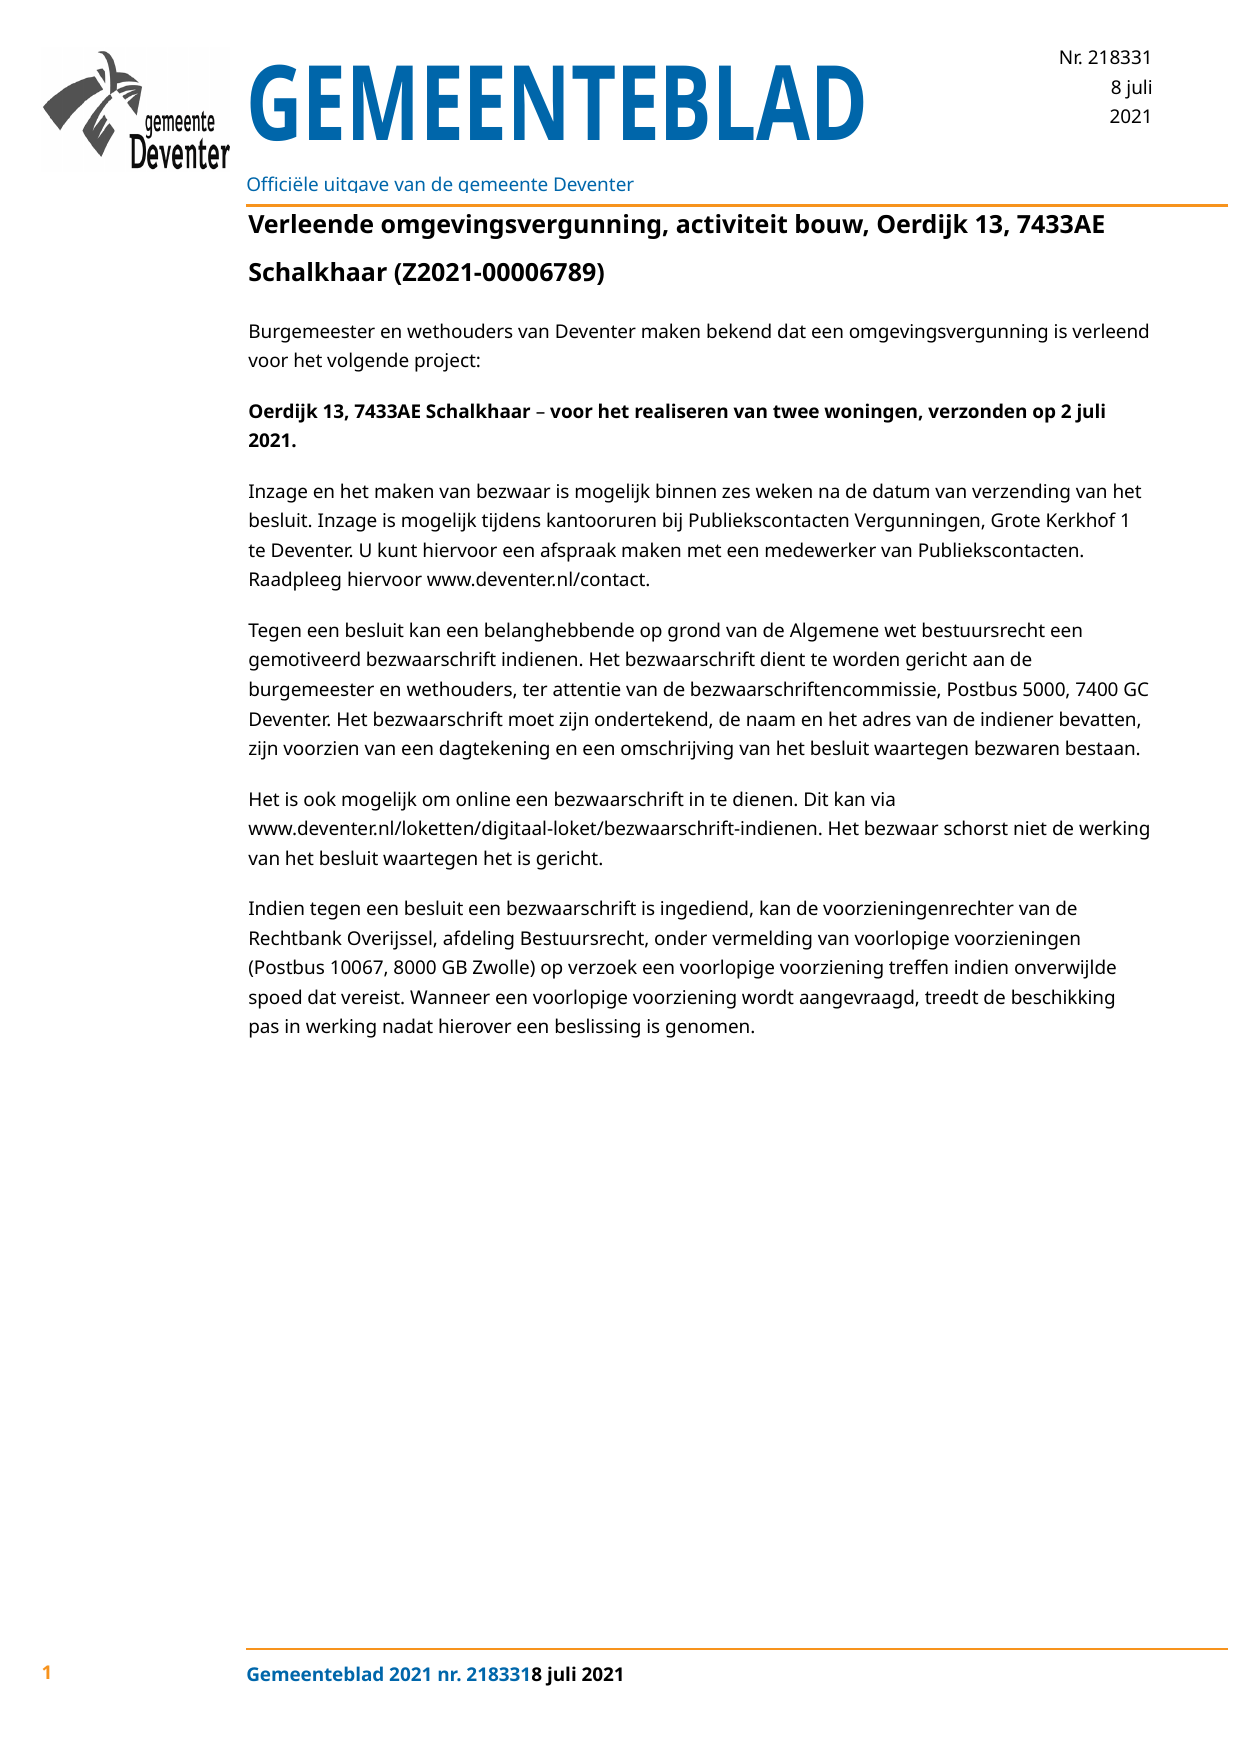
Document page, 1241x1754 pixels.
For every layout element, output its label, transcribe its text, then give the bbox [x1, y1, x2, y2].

text Verleende omgevingsvergunning, activiteit bouw, Oerdijk 13, 7433AE Schalkhaar (Z2021-00006789) [248, 207, 1152, 288]
text Tegen een besluit kan een belanghebbende op grond van de Algemene wet bestuursrecht een gemotiveerd bezwaarschrift indienen. Het bezwaarschrift dient te worden gericht aan de burgemeester en wethouders, ter attentie van de bezwaarschriftencommissie, Postbus 5000, 7400 GC Deventer. Het bezwaarschrift moet zijn ondertekend, de naam en het adres van de indiener bevatten, zijn voorzien van een dagtekening en een omschrijving van het besluit waartegen bezwaren bestaan. [248, 617, 1152, 761]
text Inzage en het maken van bezwaar is mogelijk binnen zes weken na de datum van verzending van het besluit. Inzage is mogelijk tijdens kantooruren bij Publiekscontacten Vergunningen, Grote Kerkhof 1 te Deventer. U kunt hiervoor een afspraak maken met een medewerker van Publiekscontacten. Raadpleeg hiervoor www.deventer.nl/contact. [248, 478, 1152, 592]
text Burgemeester en wethouders van Deventer maken bekend dat een omgevingsvergunning is verleend voor het volgende project: [248, 318, 1152, 373]
text Oerdijk 13, 7433AE Schalkhaar – voor het realiseren van twee woningen, verzonden op 2 juli 2021. [248, 398, 1152, 453]
text Het is ook mogelijk om online een bezwaarschrift in te dienen. Dit kan via www.deventer.nl/loketten/digitaal-loket/bezwaarschrift-indienen. Het bezwaar schorst niet de werking van het besluit waartegen het is gericht. [248, 786, 1152, 871]
text Indien tegen een besluit een bezwaarschrift is ingediend, kan de voorzieningenrechter van de Rechtbank Overijssel, afdeling Bestuursrecht, onder vermelding van voorlopige voorzieningen (Postbus 10067, 8000 GB Zwolle) op verzoek een voorlopige voorziening treffen indien onverwijlde spoed dat vereist. Wanneer een voorlopige voorziening wordt aangevraagd, treedt de beschikking pas in werking nadat hierover een beslissing is genomen. [248, 895, 1152, 1039]
picture [41, 47, 231, 172]
